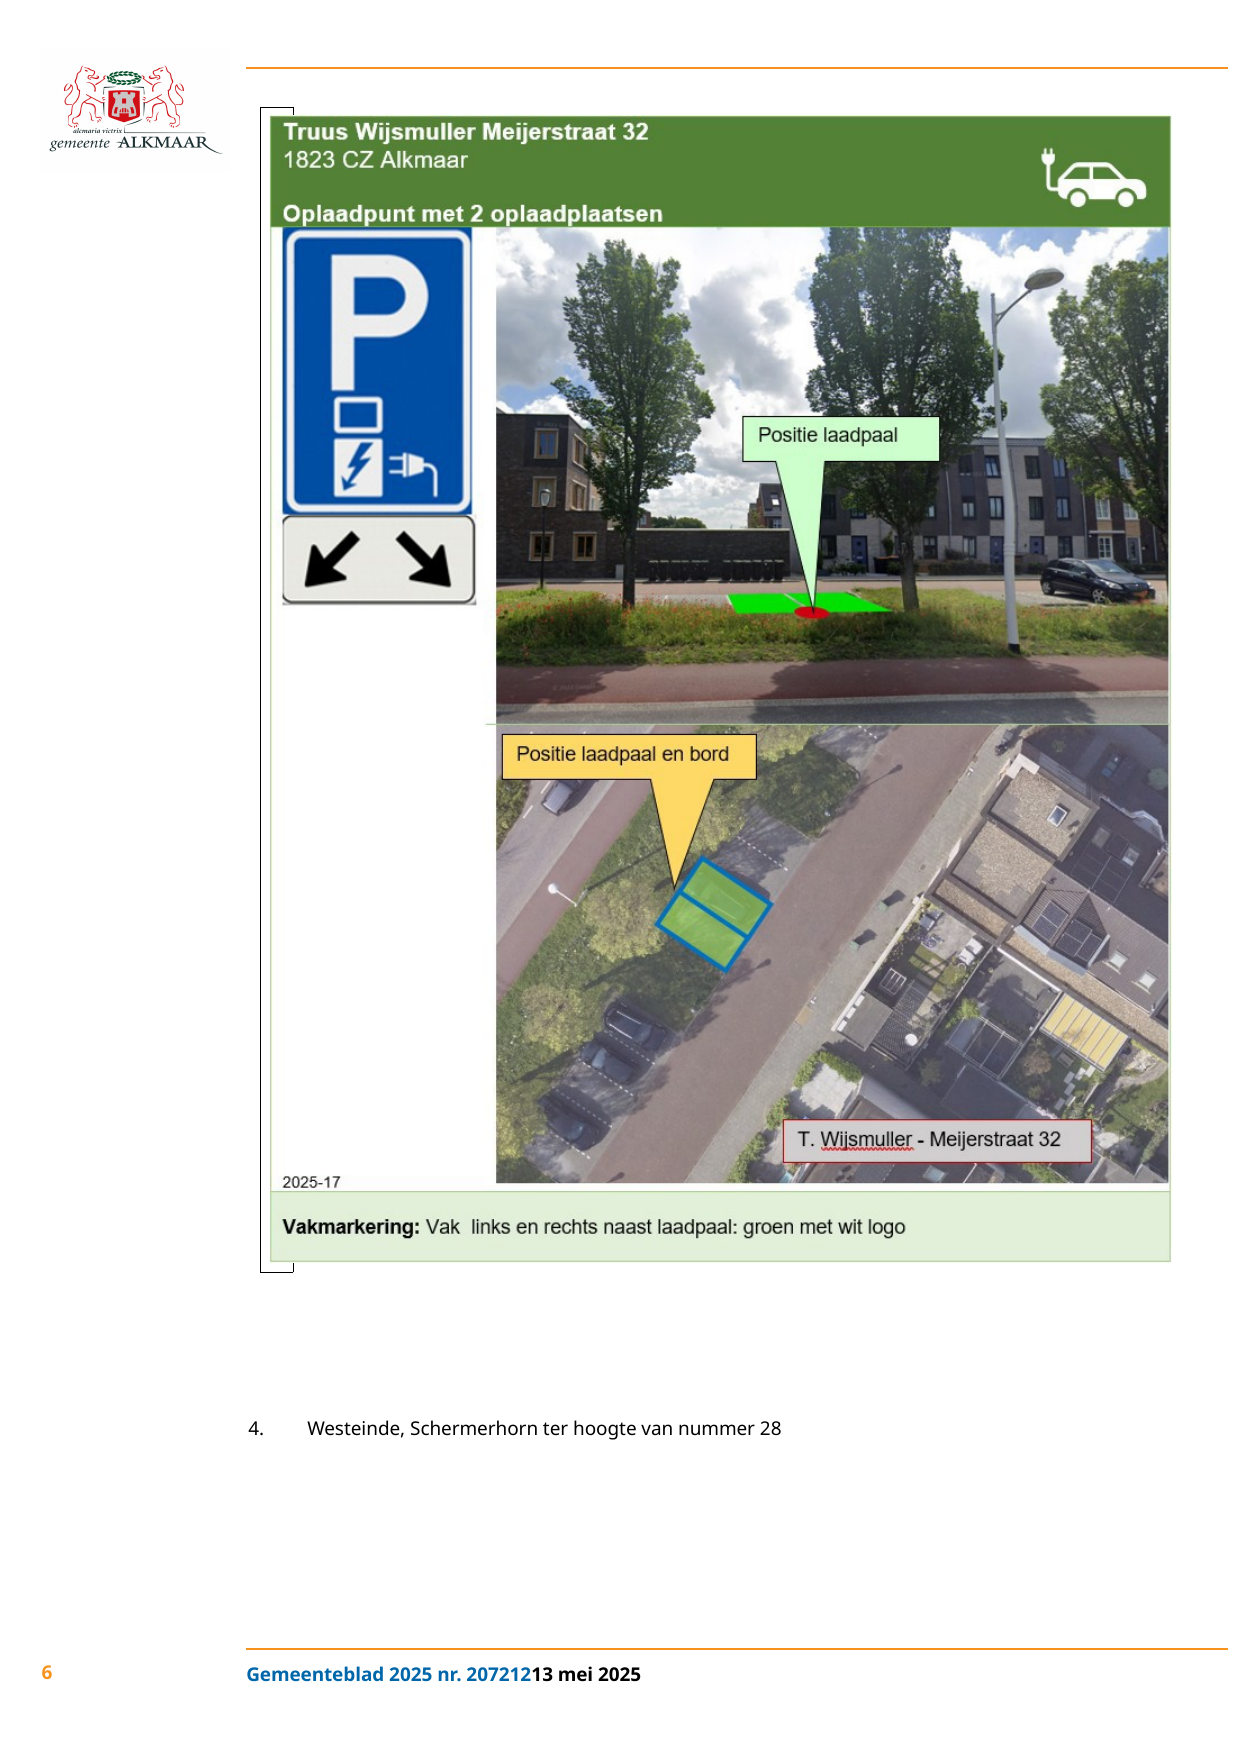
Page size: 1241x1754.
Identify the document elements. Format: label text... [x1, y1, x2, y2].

picture [268, 115, 1173, 1263]
picture [41, 47, 231, 172]
list Westeinde, Schermerhorn ter hoogte van nummer 28 [248, 1415, 1152, 1441]
